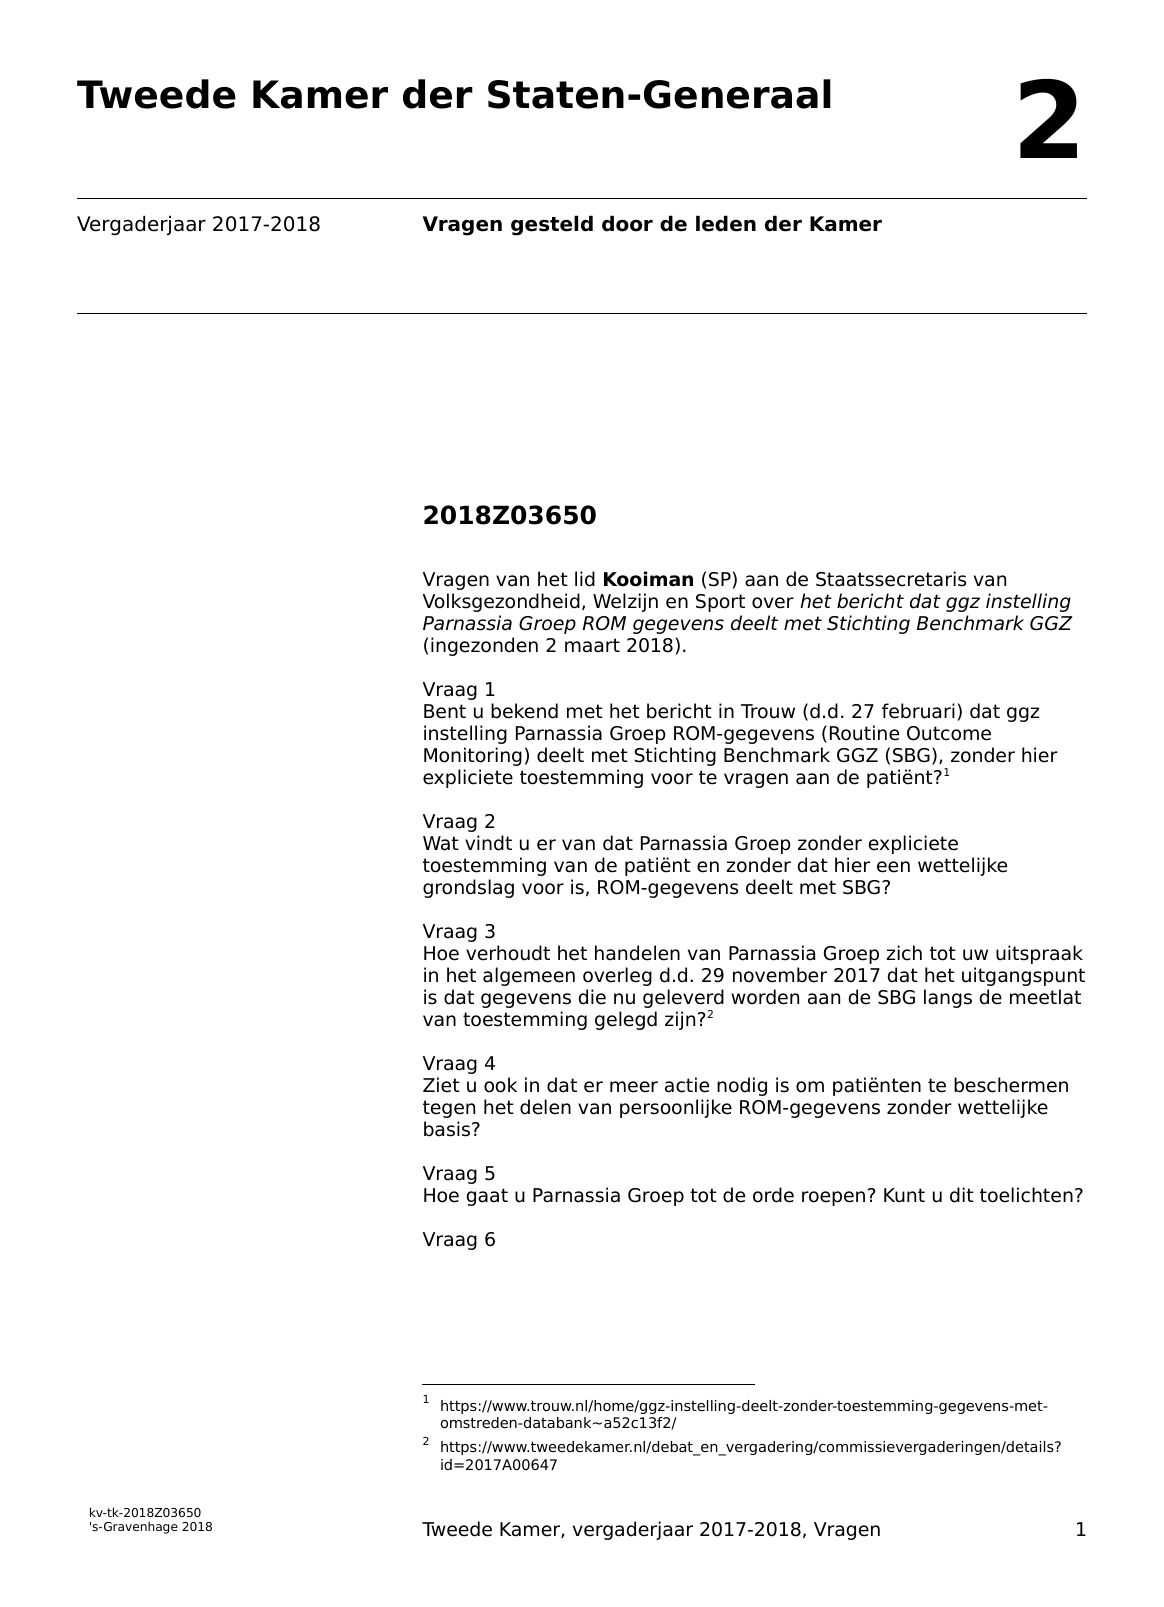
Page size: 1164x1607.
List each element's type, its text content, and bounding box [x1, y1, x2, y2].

text Hoe gaat u Parnassia Groep tot de orde roepen? Kunt u dit toelichten? [422, 1185, 1087, 1207]
text Hoe verhoudt het handelen van Parnassia Groep zich tot uw uitspraak in het algemeen overleg d.d. 29 november 2017 dat het uitgangspunt is dat gegevens die nu geleverd worden aan de SBG langs de meetlat van toestemming gelegd zijn? [422, 943, 1087, 1031]
text Vraag 1 [422, 679, 1087, 701]
text Vragen van het lid Kooiman (SP) aan de Staatssecretaris van Volksgezondheid, Welzijn en Sport over het bericht dat ggz instelling Parnassia Groep ROM gegevens deelt met Stichting Benchmark GGZ (ingezonden 2 maart 2018). [422, 569, 1087, 657]
text Vraag 6 [422, 1229, 1087, 1251]
text 2018Z03650 [422, 501, 1087, 531]
text kv-tk-2018Z03650 [88, 1506, 323, 1520]
text Vraag 5 [422, 1163, 1087, 1185]
text https://www.trouw.nl/home/ggz-instelling-deelt-zonder-toestemming-gegevens-met-omstreden-databank~a52c13f2/ [422, 1393, 1087, 1432]
text Vraag 2 [422, 811, 1087, 833]
table_cell Vergaderjaar 2017-2018 [77, 199, 422, 313]
text Ziet u ook in dat er meer actie nodig is om patiënten te beschermen tegen het delen van persoonlijke ROM-gegevens zonder wettelijke basis? [422, 1075, 1087, 1141]
table_header 2 [886, 59, 1087, 198]
text Bent u bekend met het bericht in Trouw (d.d. 27 februari) dat ggz instelling Parnassia Groep ROM-gegevens (Routine Outcome Monitoring) deelt met Stichting Benchmark GGZ (SBG), zonder hier expliciete toestemming voor te vragen aan de patiënt? [422, 701, 1087, 789]
text Vraag 4 [422, 1053, 1087, 1075]
table_header Tweede Kamer der Staten-Generaal [77, 59, 886, 198]
text Wat vindt u er van dat Parnassia Groep zonder expliciete toestemming van de patiënt en zonder dat hier een wettelijke grondslag voor is, ROM-gegevens deelt met SBG? [422, 833, 1087, 899]
text https://www.tweedekamer.nl/debat_en_vergadering/commissievergaderingen/details?id=2017A00647 [422, 1435, 1087, 1474]
text Vraag 3 [422, 921, 1087, 943]
table_cell Vragen gesteld door de leden der Kamer [422, 199, 1087, 313]
text 's-Gravenhage 2018 [88, 1520, 323, 1534]
